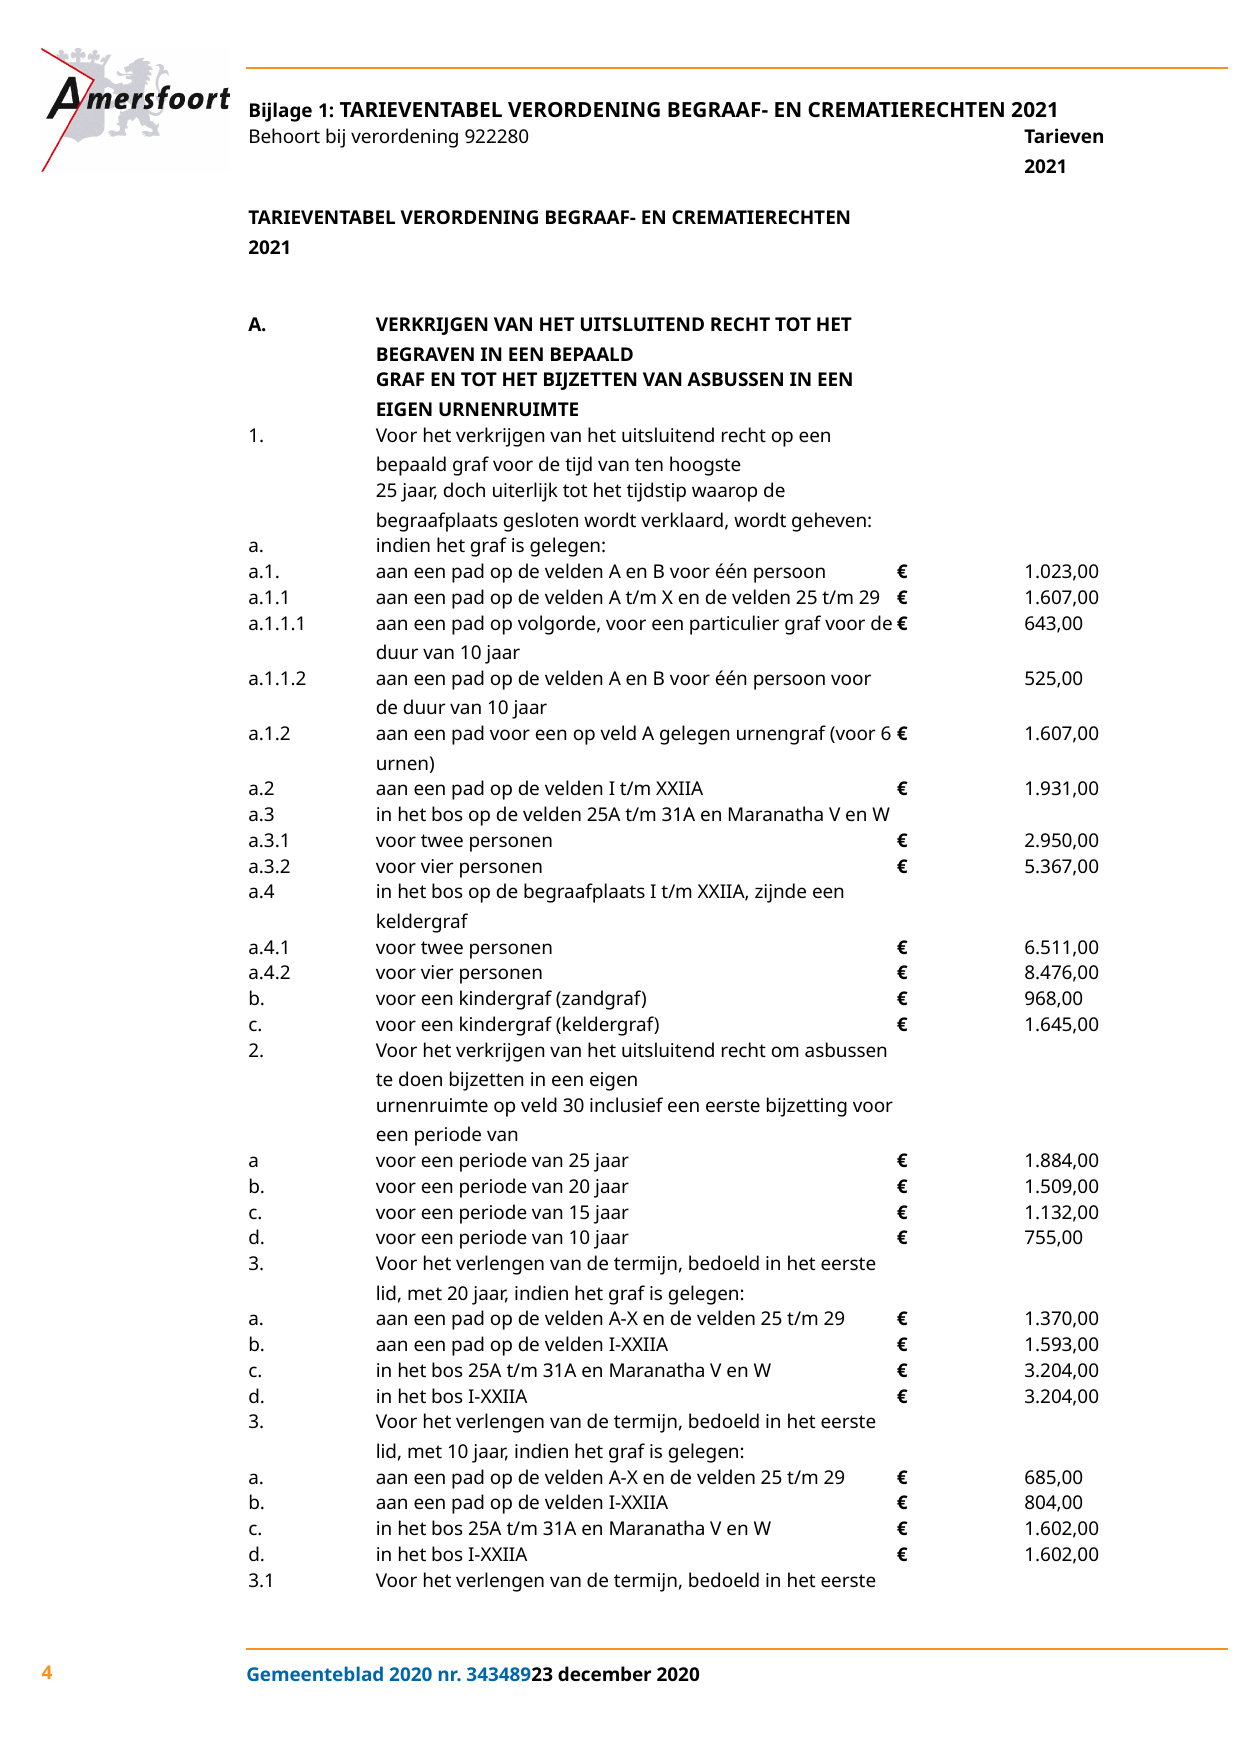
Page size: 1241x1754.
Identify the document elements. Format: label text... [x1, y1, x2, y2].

table_cell c. [248, 1199, 376, 1224]
table_cell € [897, 853, 1024, 878]
table_cell 3. [248, 1409, 376, 1464]
table_cell [897, 477, 1024, 532]
table_cell b. [248, 1331, 376, 1357]
table_cell Voor het verkrijgen van het uitsluitend recht op een bepaald graf voor de tijd van ten hoogste [376, 422, 897, 477]
table_cell voor twee personen [376, 827, 897, 853]
table_cell 2.950,00 [1024, 827, 1152, 853]
table_cell [1024, 801, 1152, 827]
table_cell voor vier personen [376, 960, 897, 985]
table_cell 1.593,00 [1024, 1331, 1152, 1357]
table_cell c. [248, 1011, 376, 1037]
table_cell in het bos op de velden 25A t/m 31A en Maranatha V en W [376, 801, 897, 827]
table_cell a. [248, 1306, 376, 1331]
table_cell 1. [248, 422, 376, 477]
table_cell a.4.2 [248, 960, 376, 985]
table_cell € [897, 1225, 1024, 1250]
table_cell € [897, 1306, 1024, 1331]
table_cell 1.602,00 [1024, 1541, 1152, 1567]
table_cell [897, 422, 1024, 477]
table_cell [1024, 422, 1152, 477]
table_cell [897, 1567, 1024, 1592]
table_cell [1024, 477, 1152, 532]
table_cell [1024, 367, 1152, 422]
table_cell b. [248, 1173, 376, 1199]
table_cell [897, 311, 1024, 367]
table_cell c. [248, 1515, 376, 1541]
table_cell voor twee personen [376, 934, 897, 959]
table_cell € [897, 985, 1024, 1011]
table_cell a.3.1 [248, 827, 376, 853]
table_cell b. [248, 985, 376, 1011]
table_cell [897, 533, 1024, 558]
table_cell voor een kindergraf (keldergraf) [376, 1011, 897, 1037]
table_cell 1.509,00 [1024, 1173, 1152, 1199]
table_cell 2. [248, 1037, 376, 1092]
table_cell 755,00 [1024, 1225, 1152, 1250]
table_cell 8.476,00 [1024, 960, 1152, 985]
table_cell 968,00 [1024, 985, 1152, 1011]
table_cell a.2 [248, 776, 376, 801]
table_cell 1.607,00 [1024, 584, 1152, 610]
table_cell a.4.1 [248, 934, 376, 959]
table_cell € [897, 1148, 1024, 1173]
table_cell € [897, 610, 1024, 665]
table_cell 3.204,00 [1024, 1357, 1152, 1383]
table_cell d. [248, 1383, 376, 1408]
table_cell € [897, 1357, 1024, 1383]
table_cell GRAF EN TOT HET BIJZETTEN VAN ASBUSSEN IN EEN EIGEN URNENRUIMTE [376, 367, 897, 422]
table_cell [1024, 1092, 1152, 1147]
table_cell aan een pad op de velden A en B voor één persoon voor de duur van 10 jaar [376, 665, 897, 720]
table_cell € [897, 1515, 1024, 1541]
table_cell [1024, 879, 1152, 934]
table_cell in het bos 25A t/m 31A en Maranatha V en W [376, 1515, 897, 1541]
table_cell € [897, 1490, 1024, 1515]
table_cell € [897, 1199, 1024, 1224]
table_cell 1.645,00 [1024, 1011, 1152, 1037]
table_cell voor een kindergraf (zandgraf) [376, 985, 897, 1011]
table_cell a.3.2 [248, 853, 376, 878]
table_cell aan een pad op de velden A-X en de velden 25 t/m 29 [376, 1306, 897, 1331]
table_cell Voor het verlengen van de termijn, bedoeld in het eerste lid, met 20 jaar, indien het graf is gelegen: [376, 1250, 897, 1306]
table_cell [897, 879, 1024, 934]
table_cell urnenruimte op veld 30 inclusief een eerste bijzetting voor een periode van [376, 1092, 897, 1147]
table_cell 6.511,00 [1024, 934, 1152, 959]
table_cell [897, 1409, 1024, 1464]
table_cell voor een periode van 20 jaar [376, 1173, 897, 1199]
table_cell [248, 286, 376, 311]
table_cell [897, 286, 1024, 311]
table_cell a. [248, 533, 376, 558]
table_cell Voor het verlengen van de termijn, bedoeld in het eerste [376, 1567, 897, 1592]
table_cell [897, 1037, 1024, 1092]
table_cell aan een pad voor een op veld A gelegen urnengraf (voor 6 urnen) [376, 720, 897, 776]
table_cell [1024, 286, 1152, 311]
table_cell voor een periode van 15 jaar [376, 1199, 897, 1224]
table_cell [1024, 311, 1152, 367]
table_cell [897, 801, 1024, 827]
table_cell Voor het verkrijgen van het uitsluitend recht om asbussen te doen bijzetten in een eigen [376, 1037, 897, 1092]
text Bijlage 1: TARIEVENTABEL VERORDENING BEGRAAF- EN CREMATIERECHTEN 2021 [248, 95, 1152, 123]
table_cell indien het graf is gelegen: [376, 533, 897, 558]
table_cell 3.1 [248, 1567, 376, 1592]
table_cell € [897, 558, 1024, 584]
table_cell 1.370,00 [1024, 1306, 1152, 1331]
table_cell aan een pad op de velden A-X en de velden 25 t/m 29 [376, 1464, 897, 1489]
table_cell € [897, 827, 1024, 853]
table_cell € [897, 1331, 1024, 1357]
table_cell d. [248, 1541, 376, 1567]
table_cell a.1.2 [248, 720, 376, 776]
table_cell [248, 477, 376, 532]
table_cell [897, 260, 1024, 286]
table_cell aan een pad op de velden I-XXIIA [376, 1490, 897, 1515]
table_cell [1024, 1567, 1152, 1592]
table_cell [376, 179, 897, 204]
table_cell € [897, 960, 1024, 985]
table_cell in het bos I-XXIIA [376, 1541, 897, 1567]
table_header Tarieven 2021 [1024, 124, 1152, 179]
table_cell a.1.1.2 [248, 665, 376, 720]
table_cell [1024, 1250, 1152, 1306]
table_cell 1.023,00 [1024, 558, 1152, 584]
table_cell VERKRIJGEN VAN HET UITSLUITEND RECHT TOT HET BEGRAVEN IN EEN BEPAALD [376, 311, 897, 367]
table_cell a [248, 1148, 376, 1173]
table_cell aan een pad op volgorde, voor een particulier graf voor de duur van 10 jaar [376, 610, 897, 665]
table_cell in het bos op de begraafplaats I t/m XXIIA, zijnde een keldergraf [376, 879, 897, 934]
table_cell b. [248, 1490, 376, 1515]
table_cell 3. [248, 1250, 376, 1306]
table_cell € [897, 1383, 1024, 1408]
table_cell € [897, 776, 1024, 801]
table_cell [1024, 260, 1152, 286]
table_cell 1.132,00 [1024, 1199, 1152, 1224]
table_cell c. [248, 1357, 376, 1383]
table_cell [897, 367, 1024, 422]
table_cell 5.367,00 [1024, 853, 1152, 878]
table_cell [376, 260, 897, 286]
table_cell A. [248, 311, 376, 367]
table_cell [1024, 533, 1152, 558]
table_cell a.1. [248, 558, 376, 584]
table_cell € [897, 720, 1024, 776]
table_cell 1.607,00 [1024, 720, 1152, 776]
table_cell a.3 [248, 801, 376, 827]
table_cell a.4 [248, 879, 376, 934]
table_cell € [897, 1011, 1024, 1037]
table_cell [1024, 1037, 1152, 1092]
table_cell 1.884,00 [1024, 1148, 1152, 1173]
table_cell € [897, 934, 1024, 959]
table_cell 643,00 [1024, 610, 1152, 665]
table_cell 804,00 [1024, 1490, 1152, 1515]
table_cell in het bos 25A t/m 31A en Maranatha V en W [376, 1357, 897, 1383]
table_cell [897, 179, 1024, 204]
table_cell 3.204,00 [1024, 1383, 1152, 1408]
table_cell aan een pad op de velden I t/m XXIIA [376, 776, 897, 801]
table_cell voor een periode van 10 jaar [376, 1225, 897, 1250]
table_cell [248, 367, 376, 422]
picture [41, 47, 231, 172]
table_cell voor een periode van 25 jaar [376, 1148, 897, 1173]
table_cell aan een pad op de velden I-XXIIA [376, 1331, 897, 1357]
table_cell [897, 205, 1024, 260]
table_cell 685,00 [1024, 1464, 1152, 1489]
table_cell [1024, 205, 1152, 260]
table_cell TARIEVENTABEL VERORDENING BEGRAAF- EN CREMATIERECHTEN 2021 [248, 205, 897, 260]
table_cell [248, 179, 376, 204]
table_cell [897, 1250, 1024, 1306]
table_cell [376, 286, 897, 311]
table_cell [248, 1092, 376, 1147]
table_cell € [897, 1541, 1024, 1567]
table_cell aan een pad op de velden A t/m X en de velden 25 t/m 29 [376, 584, 897, 610]
table_cell 525,00 [1024, 665, 1152, 720]
table_cell a.1.1.1 [248, 610, 376, 665]
table_cell voor vier personen [376, 853, 897, 878]
table_header Behoort bij verordening 922280 [248, 124, 897, 179]
table_cell a. [248, 1464, 376, 1489]
table_cell [1024, 179, 1152, 204]
table_cell [897, 665, 1024, 720]
table_cell in het bos I-XXIIA [376, 1383, 897, 1408]
table_header [897, 124, 1024, 179]
table_cell 1.602,00 [1024, 1515, 1152, 1541]
table_cell [1024, 1409, 1152, 1464]
table_cell 25 jaar, doch uiterlijk tot het tijdstip waarop de begraafplaats gesloten wordt verklaard, wordt geheven: [376, 477, 897, 532]
table_cell 1.931,00 [1024, 776, 1152, 801]
table_cell d. [248, 1225, 376, 1250]
table_cell aan een pad op de velden A en B voor één persoon [376, 558, 897, 584]
table_cell [248, 260, 376, 286]
table_cell € [897, 1464, 1024, 1489]
table_cell € [897, 1173, 1024, 1199]
table_cell [897, 1092, 1024, 1147]
table_cell € [897, 584, 1024, 610]
table_cell a.1.1 [248, 584, 376, 610]
table_cell Voor het verlengen van de termijn, bedoeld in het eerste lid, met 10 jaar, indien het graf is gelegen: [376, 1409, 897, 1464]
